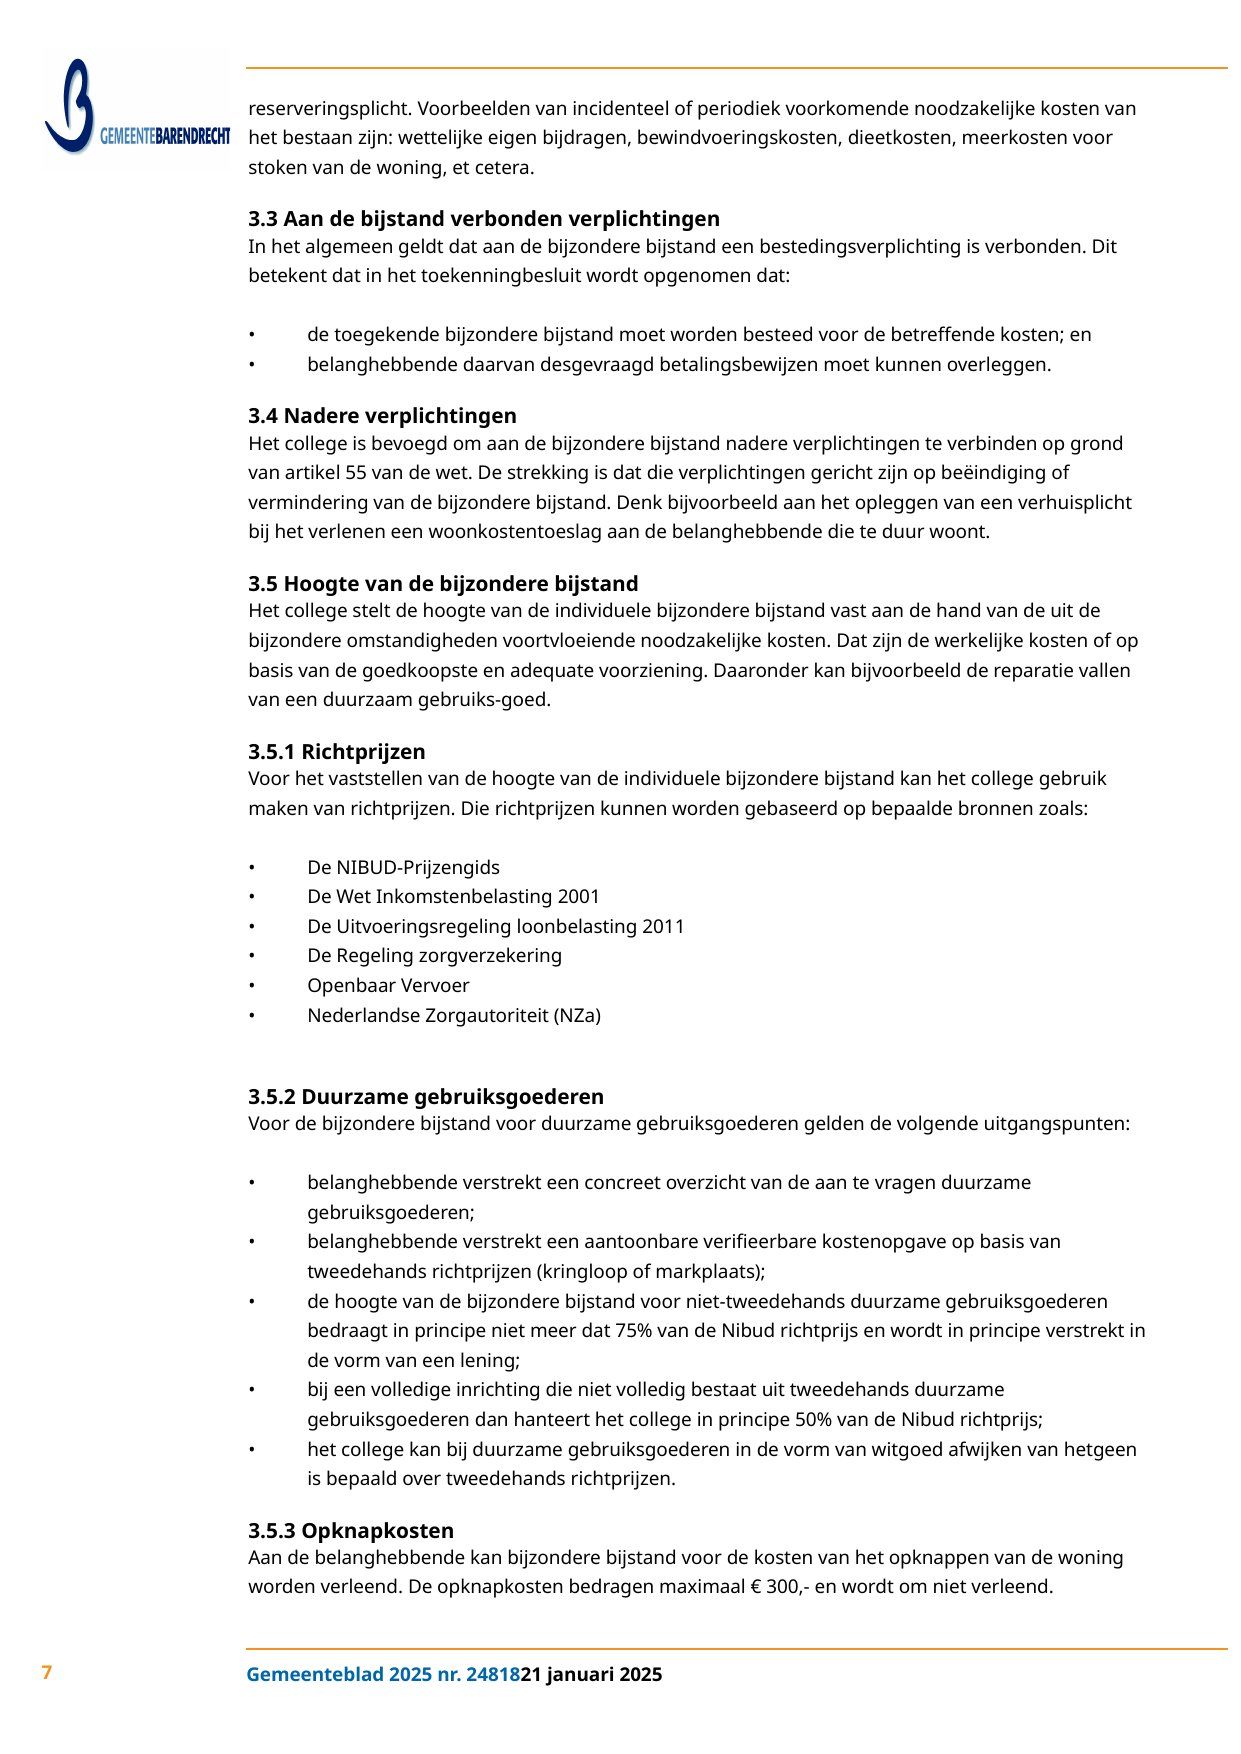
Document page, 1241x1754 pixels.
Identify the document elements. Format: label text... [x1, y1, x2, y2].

list De NIBUD-Prijzengids [248, 854, 1152, 880]
list de toegekende bijzondere bijstand moet worden besteed voor de betreffende kosten; en [248, 322, 1152, 347]
list de hoogte van de bijzondere bijstand voor niet-tweedehands duurzame gebruiksgoederen bedraagt in principe niet meer dat 75% van de Nibud richtprijs en wordt in principe verstrekt in de vorm van een lening; [248, 1288, 1152, 1373]
text reserveringsplicht. Voorbeelden van incidenteel of periodiek voorkomende noodzakelijke kosten van het bestaan zijn: wettelijke eigen bijdragen, bewindvoeringskosten, dieetkosten, meerkosten voor stoken van de woning, et cetera. [248, 95, 1152, 180]
list De Uitvoeringsregeling loonbelasting 2011 [248, 913, 1152, 939]
list belanghebbende verstrekt een aantoonbare verifieerbare kostenopgave op basis van tweedehands richtprijzen (kringloop of markplaats); [248, 1229, 1152, 1284]
text In het algemeen geldt dat aan de bijzondere bijstand een bestedingsverplichting is verbonden. Dit betekent dat in het toekenningbesluit wordt opgenomen dat: [248, 233, 1152, 288]
list Nederlandse Zorgautoriteit (NZa) [248, 1002, 1152, 1028]
text Voor de bijzondere bijstand voor duurzame gebruiksgoederen gelden de volgende uitgangspunten: [248, 1110, 1152, 1136]
picture [41, 47, 231, 172]
text Het college is bevoegd om aan de bijzondere bijstand nadere verplichtingen te verbinden op grond van artikel 55 van de wet. De strekking is dat die verplichtingen gericht zijn op beëindiging of vermindering van de bijzondere bijstand. Denk bijvoorbeeld aan het opleggen van een verhuisplicht bij het verlenen een woonkostentoeslag aan de belanghebbende die te duur woont. [248, 430, 1152, 544]
text 3.4 Nadere verplichtingen [248, 402, 1152, 430]
text Voor het vaststellen van de hoogte van de individuele bijzondere bijstand kan het college gebruik maken van richtprijzen. Die richtprijzen kunnen worden gebaseerd op bepaalde bronnen zoals: [248, 765, 1152, 821]
text 3.3 Aan de bijstand verbonden verplichtingen [248, 204, 1152, 233]
list De Wet Inkomstenbelasting 2001 [248, 883, 1152, 909]
list het college kan bij duurzame gebruiksgoederen in de vorm van witgoed afwijken van hetgeen is bepaald over tweedehands richtprijzen. [248, 1436, 1152, 1491]
text Aan de belanghebbende kan bijzondere bijstand voor de kosten van het opknappen van de woning worden verleend. De opknapkosten bedragen maximaal € 300,- en wordt om niet verleend. [248, 1544, 1152, 1599]
text Het college stelt de hoogte van de individuele bijzondere bijstand vast aan de hand van de uit de bijzondere omstandigheden voortvloeiende noodzakelijke kosten. Dat zijn de werkelijke kosten of op basis van de goedkoopste en adequate voorziening. Daaronder kan bijvoorbeeld de reparatie vallen van een duurzaam gebruiks-goed. [248, 598, 1152, 712]
list De Regeling zorgverzekering [248, 943, 1152, 968]
list belanghebbende daarvan desgevraagd betalingsbewijzen moet kunnen overleggen. [248, 351, 1152, 377]
text 3.5.1 Richtprijzen [248, 737, 1152, 765]
text 3.5.3 Opknapkosten [248, 1516, 1152, 1544]
list bij een volledige inrichting die niet volledig bestaat uit tweedehands duurzame gebruiksgoederen dan hanteert het college in principe 50% van de Nibud richtprijs; [248, 1377, 1152, 1432]
list Openbaar Vervoer [248, 972, 1152, 998]
list belanghebbende verstrekt een concreet overzicht van de aan te vragen duurzame gebruiksgoederen; [248, 1169, 1152, 1225]
text 3.5.2 Duurzame gebruiksgoederen [248, 1082, 1152, 1110]
text 3.5 Hoogte van de bijzondere bijstand [248, 569, 1152, 598]
